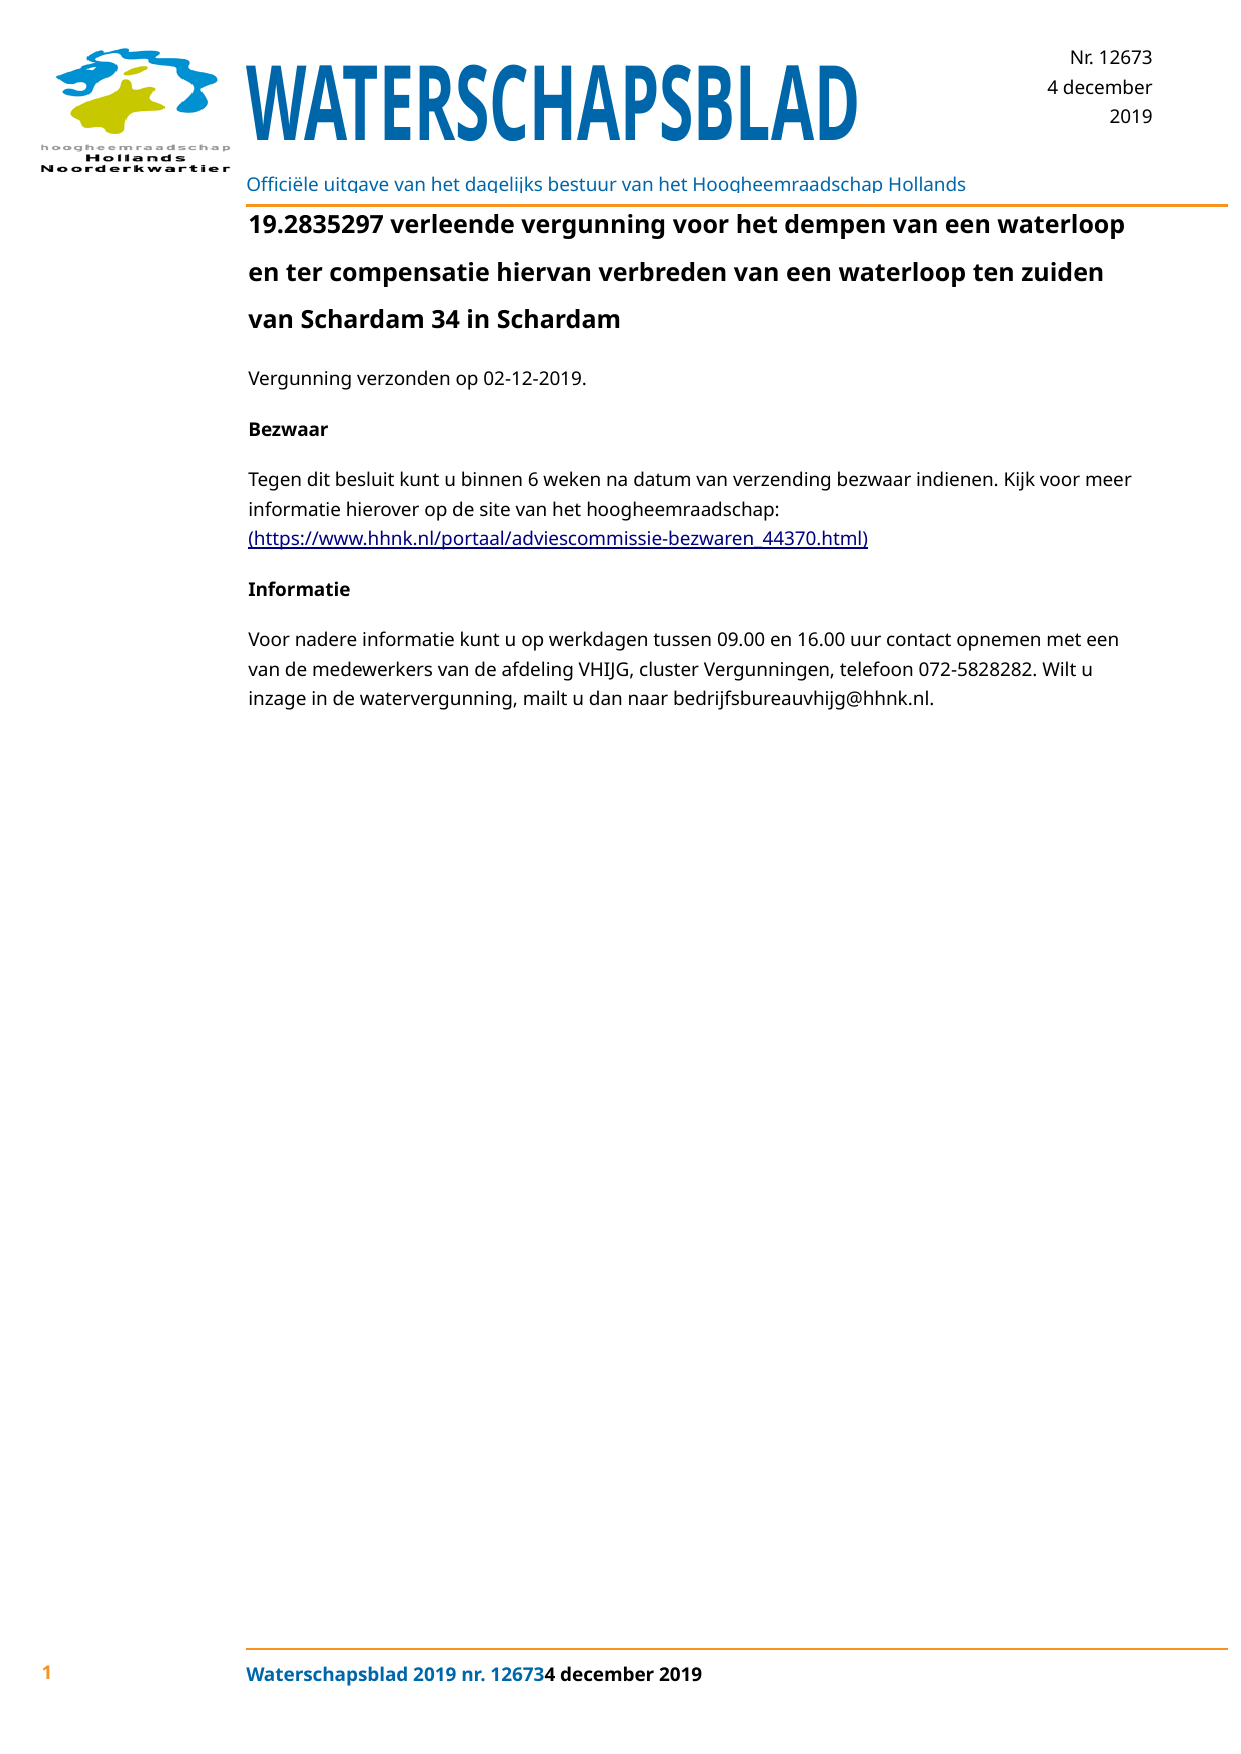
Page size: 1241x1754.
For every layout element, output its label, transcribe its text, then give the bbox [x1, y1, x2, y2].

text Informatie [248, 576, 1152, 602]
picture [41, 47, 231, 172]
text Bezwaar [248, 416, 1152, 442]
text 19.2835297 verleende vergunning voor het dempen van een waterloop en ter compensatie hiervan verbreden van een waterloop ten zuiden van Schardam 34 in Schardam [248, 207, 1152, 336]
text Vergunning verzonden op 02-12-2019. [248, 366, 1152, 391]
text Voor nadere informatie kunt u op werkdagen tussen 09.00 en 16.00 uur contact opnemen met een van de medewerkers van de afdeling VHIJG, cluster Vergunningen, telefoon 072-5828282. Wilt u inzage in de watervergunning, mailt u dan naar bedrijfsbureauvhijg@hhnk.nl. [248, 626, 1152, 711]
text Tegen dit besluit kunt u binnen 6 weken na datum van verzending bezwaar indienen. Kijk voor meer informatie hierover op de site van het hoogheemraadschap: (https://www.hhnk.nl/portaal/adviescommissie-bezwaren_44370.html) [248, 466, 1152, 551]
